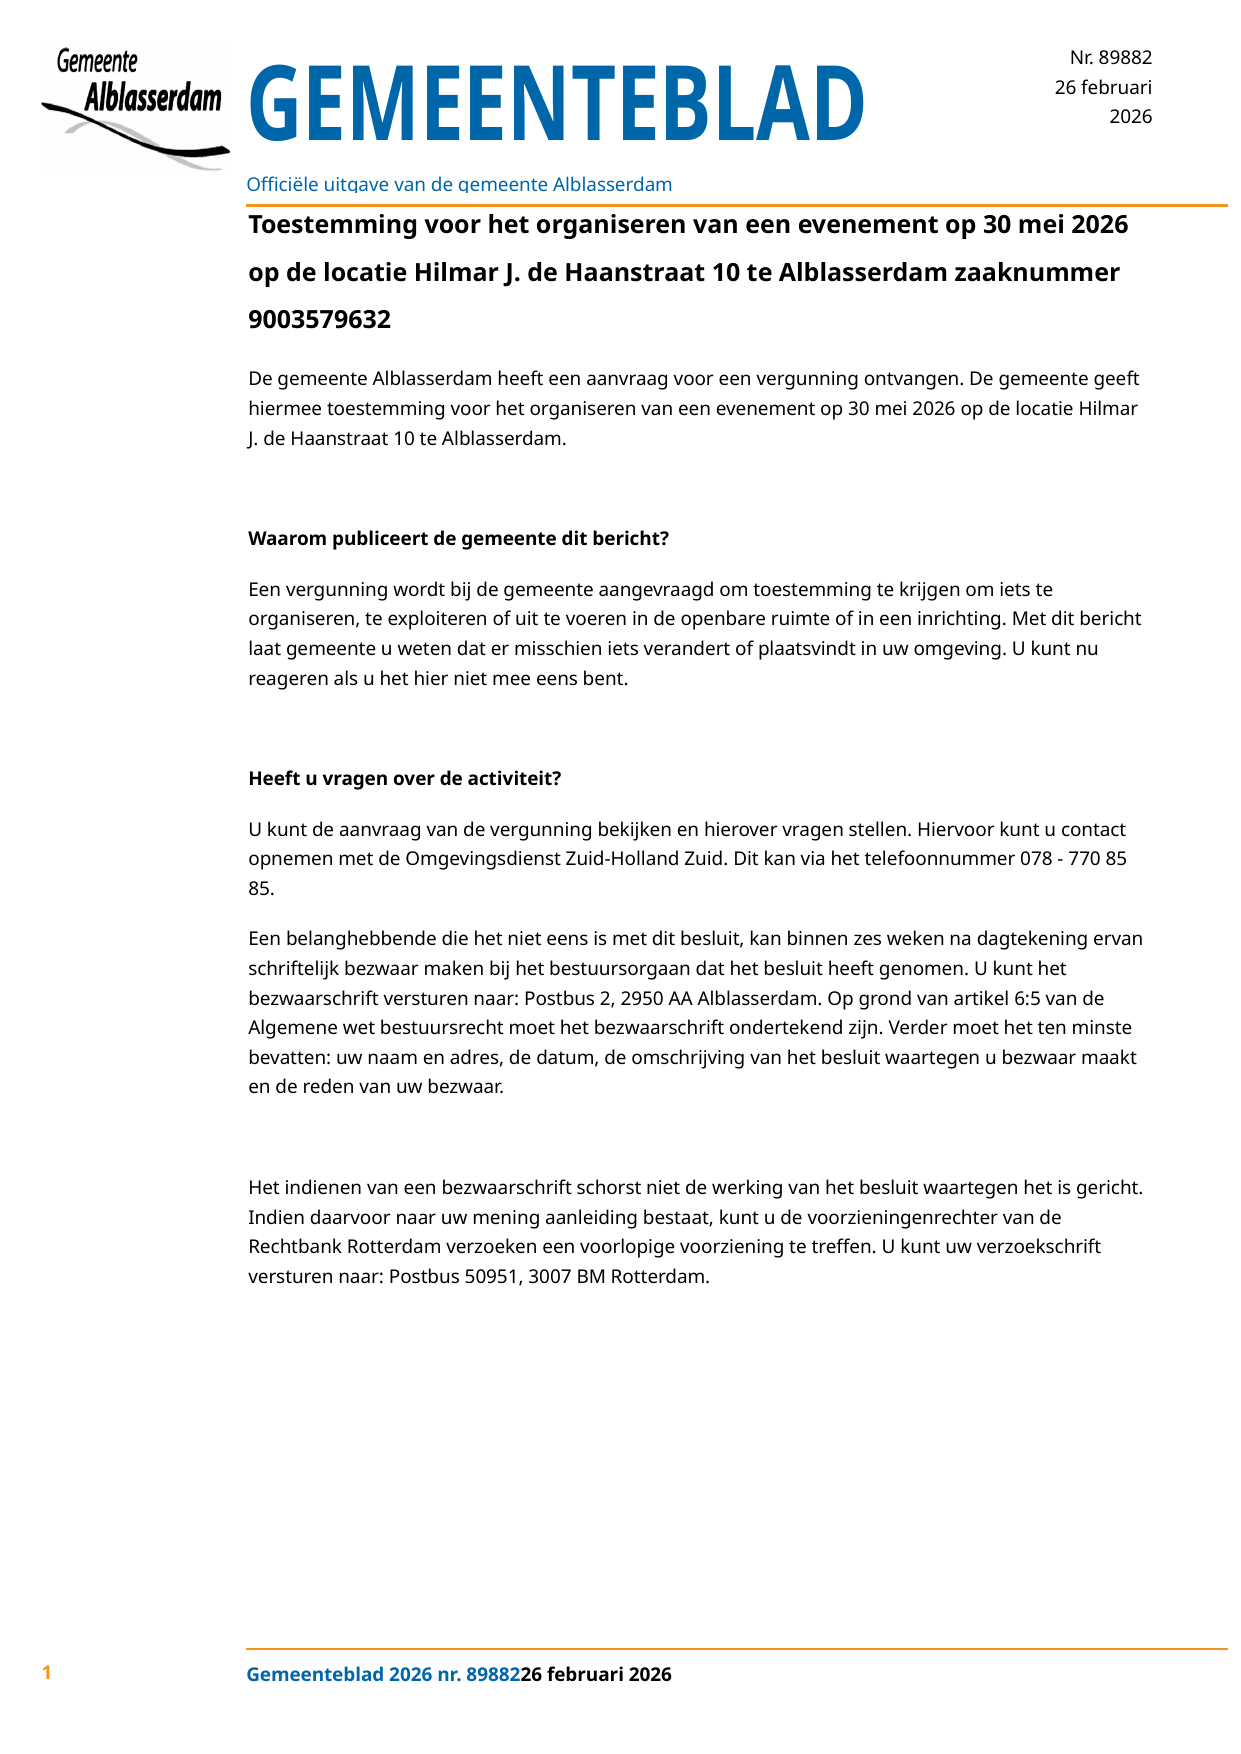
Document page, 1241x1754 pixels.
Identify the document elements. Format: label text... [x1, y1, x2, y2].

text Een vergunning wordt bij de gemeente aangevraagd om toestemming te krijgen om iets te organiseren, te exploiteren of uit te voeren in de openbare ruimte of in een inrichting. Met dit bericht laat gemeente u weten dat er misschien iets verandert of plaatsvindt in uw omgeving. U kunt nu reageren als u het hier niet mee eens bent. [248, 576, 1152, 690]
text Een belanghebbende die het niet eens is met dit besluit, kan binnen zes weken na dagtekening ervan schriftelijk bezwaar maken bij het bestuursorgaan dat het besluit heeft genomen. U kunt het bezwaarschrift versturen naar: Postbus 2, 2950 AA Alblasserdam. Op grond van artikel 6:5 van de Algemene wet bestuursrecht moet het bezwaarschrift ondertekend zijn. Verder moet het ten minste bevatten: uw naam en adres, de datum, de omschrijving van het besluit waartegen u bezwaar maakt en de reden van uw bezwaar. [248, 926, 1152, 1099]
text Het indienen van een bezwaarschrift schorst niet de werking van het besluit waartegen het is gericht. Indien daarvoor naar uw mening aanleiding bestaat, kunt u de voorzieningenrechter van de Rechtbank Rotterdam verzoeken een voorlopige voorziening te treffen. U kunt uw verzoekschrift versturen naar: Postbus 50951, 3007 BM Rotterdam. [248, 1174, 1152, 1289]
text Heeft u vragen over de activiteit? [248, 766, 1152, 791]
text Waarom publiceert de gemeente dit bericht? [248, 526, 1152, 551]
picture [41, 47, 231, 172]
text De gemeente Alblasserdam heeft een aanvraag voor een vergunning ontvangen. De gemeente geeft hiermee toestemming voor het organiseren van een evenement op 30 mei 2026 op de locatie Hilmar J. de Haanstraat 10 te Alblasserdam. [248, 366, 1152, 450]
text U kunt de aanvraag van de vergunning bekijken en hierover vragen stellen. Hiervoor kunt u contact opnemen met de Omgevingsdienst Zuid-Holland Zuid. Dit kan via het telefoonnummer 078 - 770 85 85. [248, 816, 1152, 901]
text Toestemming voor het organiseren van een evenement op 30 mei 2026 op de locatie Hilmar J. de Haanstraat 10 te Alblasserdam zaaknummer 9003579632 [248, 207, 1152, 336]
